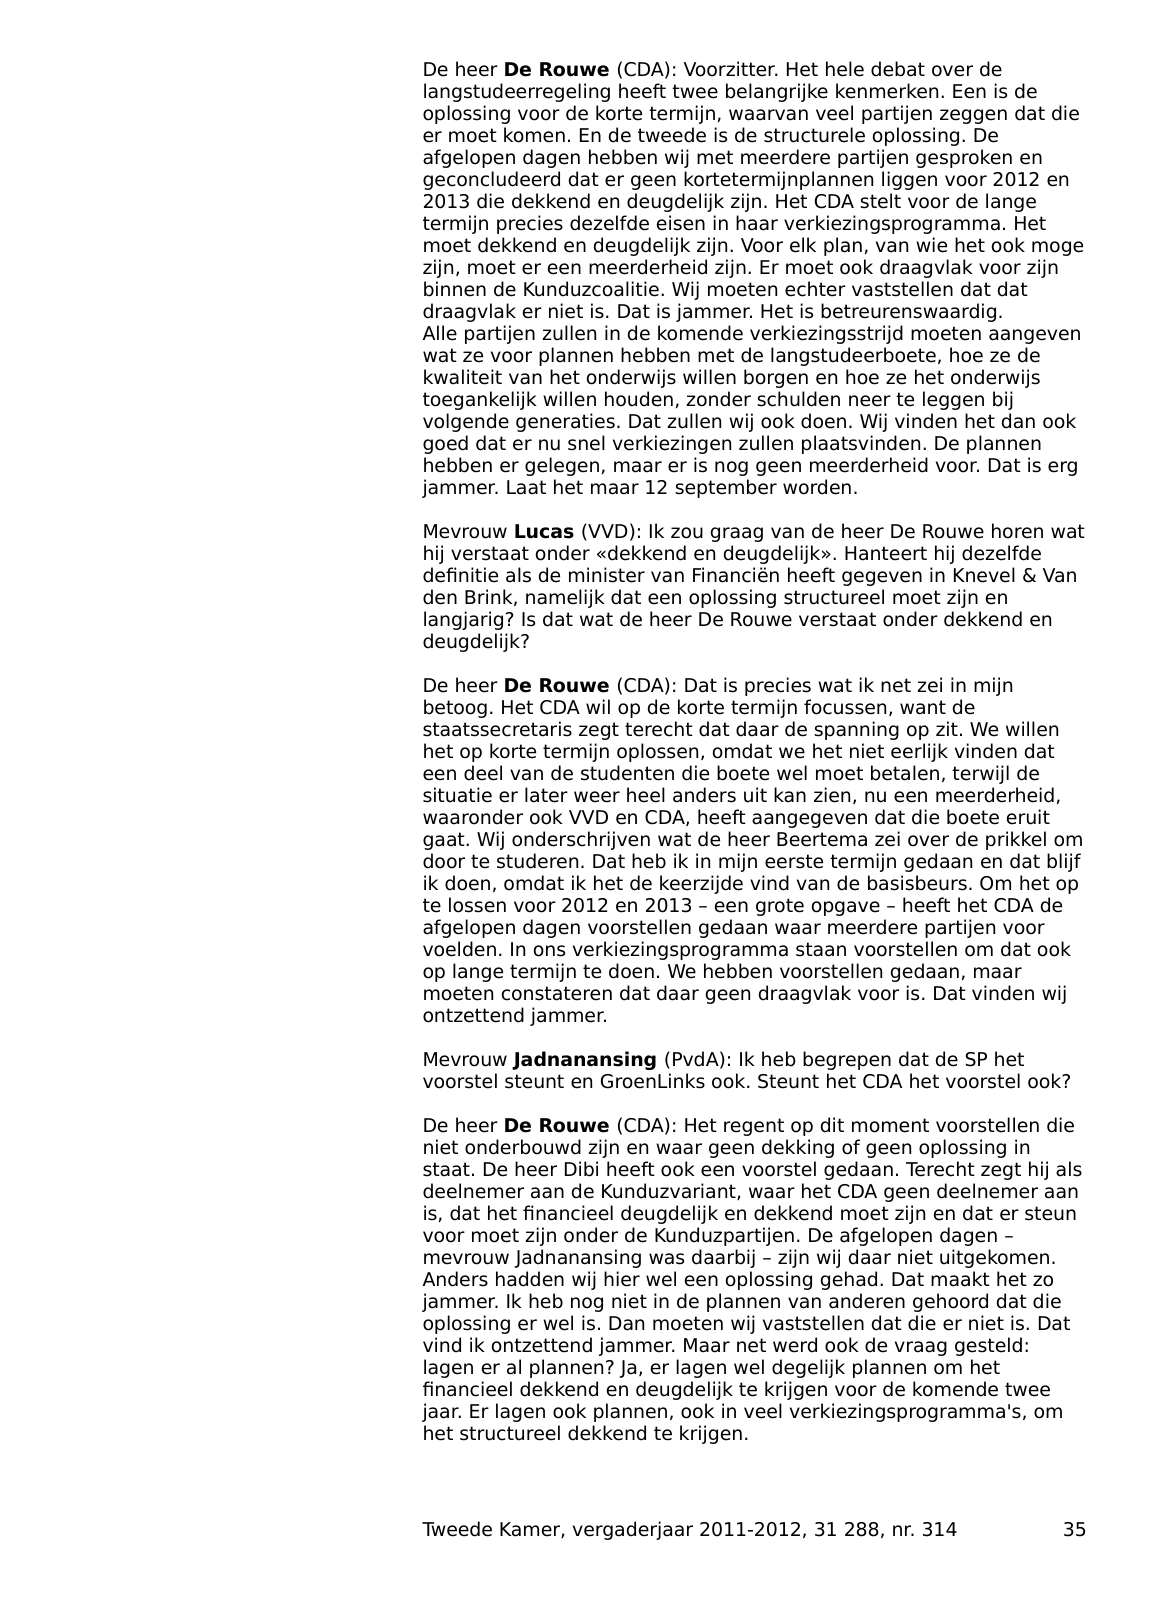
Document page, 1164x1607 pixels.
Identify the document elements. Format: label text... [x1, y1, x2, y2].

text Mevrouw Jadnanansing (PvdA): Ik heb begrepen dat de SP het voorstel steunt en GroenLinks ook. Steunt het CDA het voorstel ook? [422, 1049, 1087, 1093]
text De heer De Rouwe (CDA): Dat is precies wat ik net zei in mijn betoog. Het CDA wil op de korte termijn focussen, want de staatssecretaris zegt terecht dat daar de spanning op zit. We willen het op korte termijn oplossen, omdat we het niet eerlijk vinden dat een deel van de studenten die boete wel moet betalen, terwijl de situatie er later weer heel anders uit kan zien, nu een meerderheid, waaronder ook VVD en CDA, heeft aangegeven dat die boete eruit gaat. Wij onderschrijven wat de heer Beertema zei over de prikkel om door te studeren. Dat heb ik in mijn eerste termijn gedaan en dat blijf ik doen, omdat ik het de keerzijde vind van de basisbeurs. Om het op te lossen voor 2012 en 2013 – een grote opgave – heeft het CDA de afgelopen dagen voorstellen gedaan waar meerdere partijen voor voelden. In ons verkiezingsprogramma staan voorstellen om dat ook op lange termijn te doen. We hebben voorstellen gedaan, maar moeten constateren dat daar geen draagvlak voor is. Dat vinden wij ontzettend jammer. [422, 675, 1087, 1027]
text Mevrouw Lucas (VVD): Ik zou graag van de heer De Rouwe horen wat hij verstaat onder «dekkend en deugdelijk». Hanteert hij dezelfde definitie als de minister van Financiën heeft gegeven in Knevel & Van den Brink, namelijk dat een oplossing structureel moet zijn en langjarig? Is dat wat de heer De Rouwe verstaat onder dekkend en deugdelijk? [422, 521, 1087, 653]
text De heer De Rouwe (CDA): Het regent op dit moment voorstellen die niet onderbouwd zijn en waar geen dekking of geen oplossing in staat. De heer Dibi heeft ook een voorstel gedaan. Terecht zegt hij als deelnemer aan de Kunduzvariant, waar het CDA geen deelnemer aan is, dat het financieel deugdelijk en dekkend moet zijn en dat er steun voor moet zijn onder de Kunduzpartijen. De afgelopen dagen – mevrouw Jadnanansing was daarbij – zijn wij daar niet uitgekomen. Anders hadden wij hier wel een oplossing gehad. Dat maakt het zo jammer. Ik heb nog niet in de plannen van anderen gehoord dat die oplossing er wel is. Dan moeten wij vaststellen dat die er niet is. Dat vind ik ontzettend jammer. Maar net werd ook de vraag gesteld: lagen er al plannen? Ja, er lagen wel degelijk plannen om het financieel dekkend en deugdelijk te krijgen voor de komende twee jaar. Er lagen ook plannen, ook in veel verkiezingsprogramma's, om het structureel dekkend te krijgen. [422, 1115, 1087, 1444]
text Alle partijen zullen in de komende verkiezingsstrijd moeten aangeven wat ze voor plannen hebben met de langstudeerboete, hoe ze de kwaliteit van het onderwijs willen borgen en hoe ze het onderwijs toegankelijk willen houden, zonder schulden neer te leggen bij volgende generaties. Dat zullen wij ook doen. Wij vinden het dan ook goed dat er nu snel verkiezingen zullen plaatsvinden. De plannen hebben er gelegen, maar er is nog geen meerderheid voor. Dat is erg jammer. Laat het maar 12 september worden. [422, 323, 1087, 499]
text De heer De Rouwe (CDA): Voorzitter. Het hele debat over de langstudeerregeling heeft twee belangrijke kenmerken. Een is de oplossing voor de korte termijn, waarvan veel partijen zeggen dat die er moet komen. En de tweede is de structurele oplossing. De afgelopen dagen hebben wij met meerdere partijen gesproken en geconcludeerd dat er geen kortetermijnplannen liggen voor 2012 en 2013 die dekkend en deugdelijk zijn. Het CDA stelt voor de lange termijn precies dezelfde eisen in haar verkiezingsprogramma. Het moet dekkend en deugdelijk zijn. Voor elk plan, van wie het ook moge zijn, moet er een meerderheid zijn. Er moet ook draagvlak voor zijn binnen de Kunduzcoalitie. Wij moeten echter vaststellen dat dat draagvlak er niet is. Dat is jammer. Het is betreurenswaardig. [422, 59, 1087, 323]
